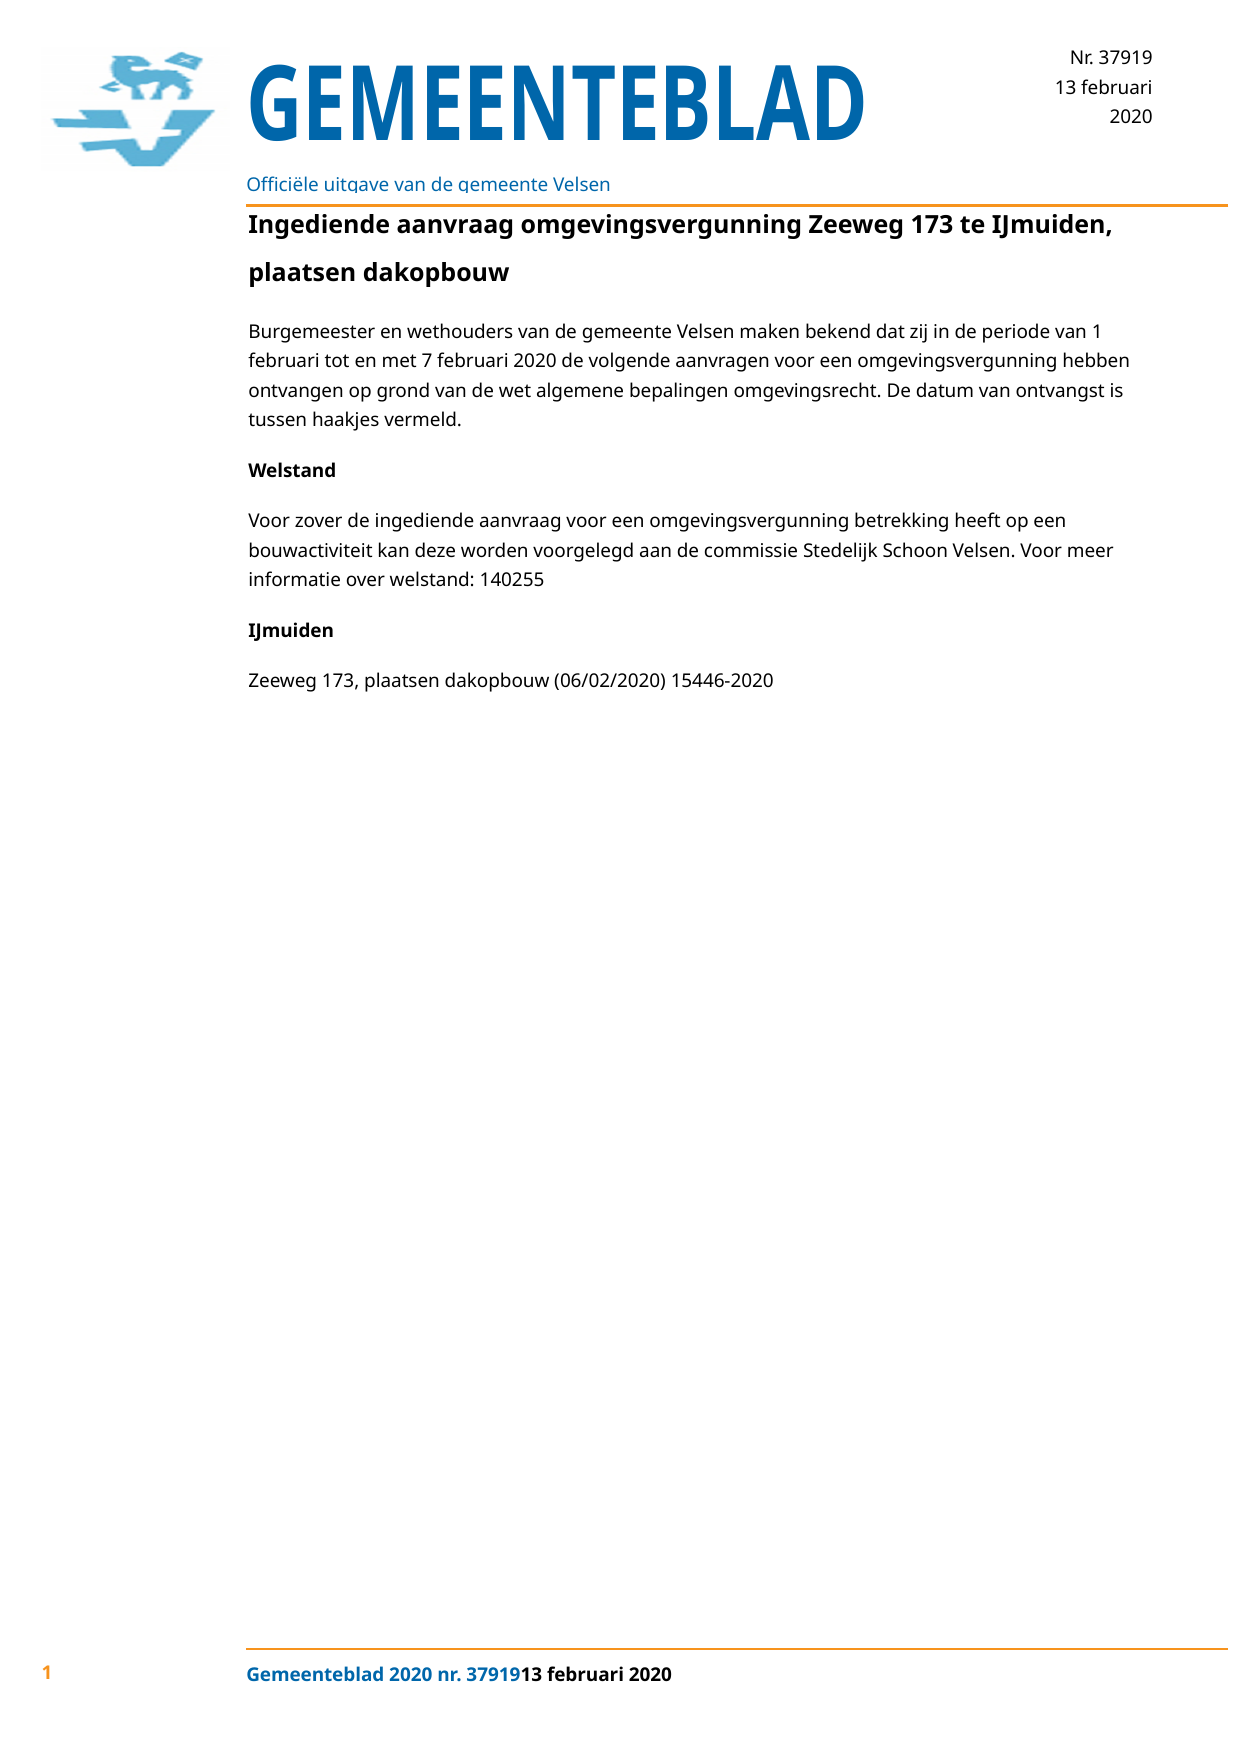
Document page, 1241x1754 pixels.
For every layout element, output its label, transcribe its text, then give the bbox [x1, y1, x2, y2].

text Ingediende aanvraag omgevingsvergunning Zeeweg 173 te IJmuiden, plaatsen dakopbouw [248, 207, 1152, 288]
picture [41, 47, 231, 172]
text Burgemeester en wethouders van de gemeente Velsen maken bekend dat zij in de periode van 1 februari tot en met 7 februari 2020 de volgende aanvragen voor een omgevingsvergunning hebben ontvangen op grond van de wet algemene bepalingen omgevingsrecht. De datum van ontvangst is tussen haakjes vermeld. [248, 318, 1152, 432]
text IJmuiden [248, 617, 1152, 643]
text Welstand [248, 457, 1152, 483]
text Zeeweg 173, plaatsen dakopbouw (06/02/2020) 15446-2020 [248, 667, 1152, 693]
text Voor zover de ingediende aanvraag voor een omgevingsvergunning betrekking heeft op een bouwactiviteit kan deze worden voorgelegd aan de commissie Stedelijk Schoon Velsen. Voor meer informatie over welstand: 140255 [248, 507, 1152, 592]
